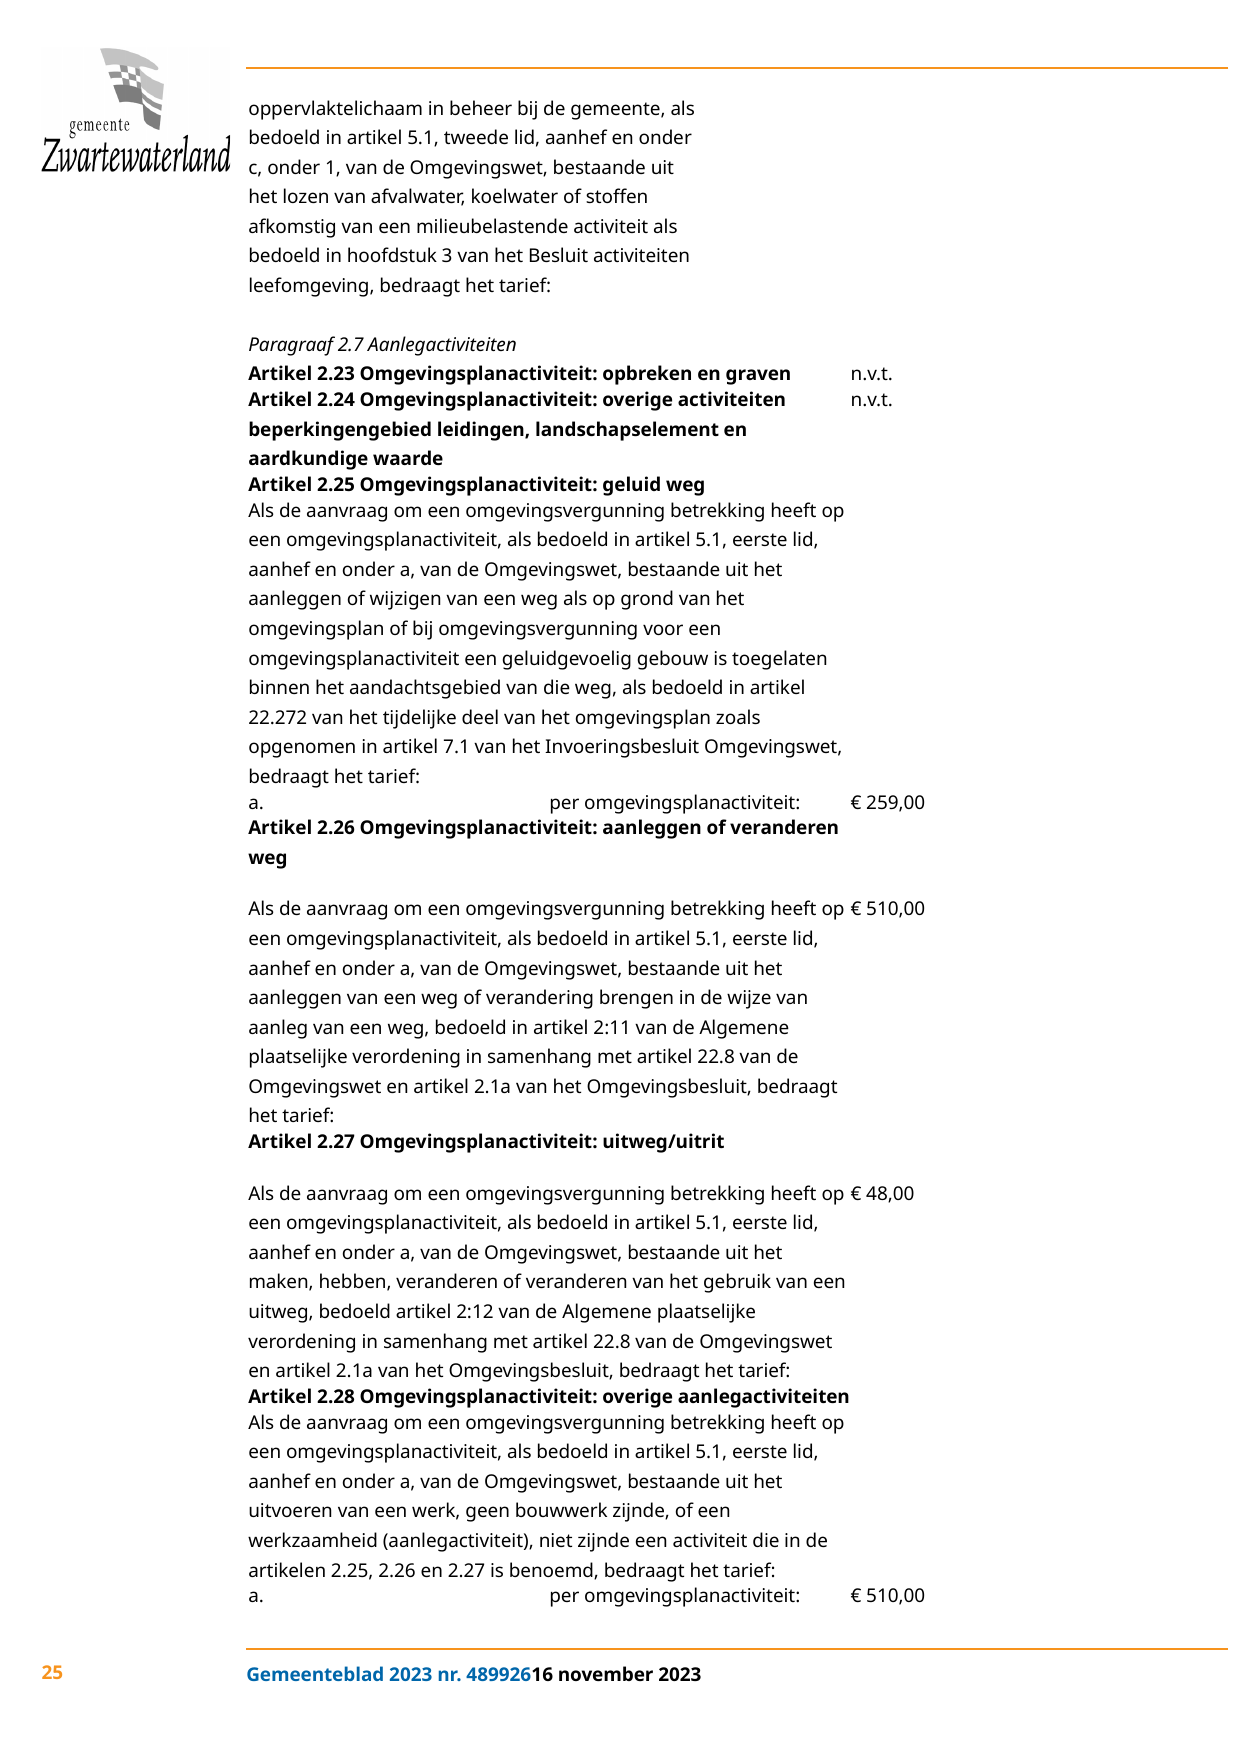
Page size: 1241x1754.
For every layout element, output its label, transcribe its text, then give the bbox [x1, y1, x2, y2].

table_cell [850, 1409, 1152, 1582]
table_cell [850, 497, 1152, 789]
table_cell per omgevingsplanactiviteit: [549, 1583, 850, 1608]
table_cell per omgevingsplanactiviteit: [549, 789, 850, 814]
table_cell Artikel 2.24 Omgevingsplanactiviteit: overige activiteiten beperkingengebied leidingen, landschapselement en aardkundige waarde [248, 386, 850, 471]
table_cell Artikel 2.25 Omgevingsplanactiviteit: geluid weg [248, 471, 850, 497]
table_cell € 510,00 [850, 1583, 1152, 1608]
table_cell Als de aanvraag om een omgevingsvergunning betrekking heeft op een omgevingsplanactiviteit, als bedoeld in artikel 5.1, eerste lid, aanhef en onder a, van de Omgevingswet, bestaande uit het aanleggen of wijzigen van een weg als op grond van het omgevingsplan of bij omgevingsvergunning voor een omgevingsplanactiviteit een geluidgevoelig gebouw is toegelaten binnen het aandachtsgebied van die weg, als bedoeld in artikel 22.272 van het tijdelijke deel van het omgevingsplan zoals opgenomen in artikel 7.1 van het Invoeringsbesluit Omgevingswet, bedraagt het tarief: [248, 497, 850, 789]
table_cell [248, 870, 850, 896]
table_cell € 259,00 [850, 789, 1152, 814]
table_cell a. [248, 789, 549, 814]
table_cell [700, 95, 1152, 298]
text Paragraaf 2.7 Aanlegactiviteiten [248, 331, 1152, 357]
table_cell [850, 815, 1152, 870]
table_cell n.v.t. [850, 386, 1152, 471]
table_cell oppervlaktelichaam in beheer bij de gemeente, als bedoeld in artikel 5.1, tweede lid, aanhef en onder c, onder 1, van de Omgevingswet, bestaande uit het lozen van afvalwater, koelwater of stoffen afkomstig van een milieubelastende activiteit als bedoeld in hoofdstuk 3 van het Besluit activiteiten leefomgeving, bedraagt het tarief: [248, 95, 700, 298]
table_cell [850, 1129, 1152, 1154]
table_header Artikel 2.23 Omgevingsplanactiviteit: opbreken en graven [248, 361, 850, 386]
table_cell € 510,00 [850, 896, 1152, 1128]
table_cell Artikel 2.26 Omgevingsplanactiviteit: aanleggen of veranderen weg [248, 815, 850, 870]
table_cell [850, 1154, 1152, 1180]
table_cell € 48,00 [850, 1180, 1152, 1383]
table_cell Als de aanvraag om een omgevingsvergunning betrekking heeft op een omgevingsplanactiviteit, als bedoeld in artikel 5.1, eerste lid, aanhef en onder a, van de Omgevingswet, bestaande uit het maken, hebben, veranderen of veranderen van het gebruik van een uitweg, bedoeld artikel 2:12 van de Algemene plaatselijke verordening in samenhang met artikel 22.8 van de Omgevingswet en artikel 2.1a van het Omgevingsbesluit, bedraagt het tarief: [248, 1180, 850, 1383]
table_cell [248, 1154, 850, 1180]
table_cell Als de aanvraag om een omgevingsvergunning betrekking heeft op een omgevingsplanactiviteit, als bedoeld in artikel 5.1, eerste lid, aanhef en onder a, van de Omgevingswet, bestaande uit het aanleggen van een weg of verandering brengen in de wijze van aanleg van een weg, bedoeld in artikel 2:11 van de Algemene plaatselijke verordening in samenhang met artikel 22.8 van de Omgevingswet en artikel 2.1a van het Omgevingsbesluit, bedraagt het tarief: [248, 896, 850, 1128]
table_header n.v.t. [850, 361, 1152, 386]
table_cell Artikel 2.27 Omgevingsplanactiviteit: uitweg/uitrit [248, 1129, 850, 1154]
picture [41, 47, 231, 172]
table_cell [850, 471, 1152, 497]
table_cell Artikel 2.28 Omgevingsplanactiviteit: overige aanlegactiviteiten [248, 1383, 850, 1409]
table_cell a. [248, 1583, 549, 1608]
table_cell [850, 1383, 1152, 1409]
table_cell Als de aanvraag om een omgevingsvergunning betrekking heeft op een omgevingsplanactiviteit, als bedoeld in artikel 5.1, eerste lid, aanhef en onder a, van de Omgevingswet, bestaande uit het uitvoeren van een werk, geen bouwwerk zijnde, of een werkzaamheid (aanlegactiviteit), niet zijnde een activiteit die in de artikelen 2.25, 2.26 en 2.27 is benoemd, bedraagt het tarief: [248, 1409, 850, 1582]
table_cell [850, 870, 1152, 896]
